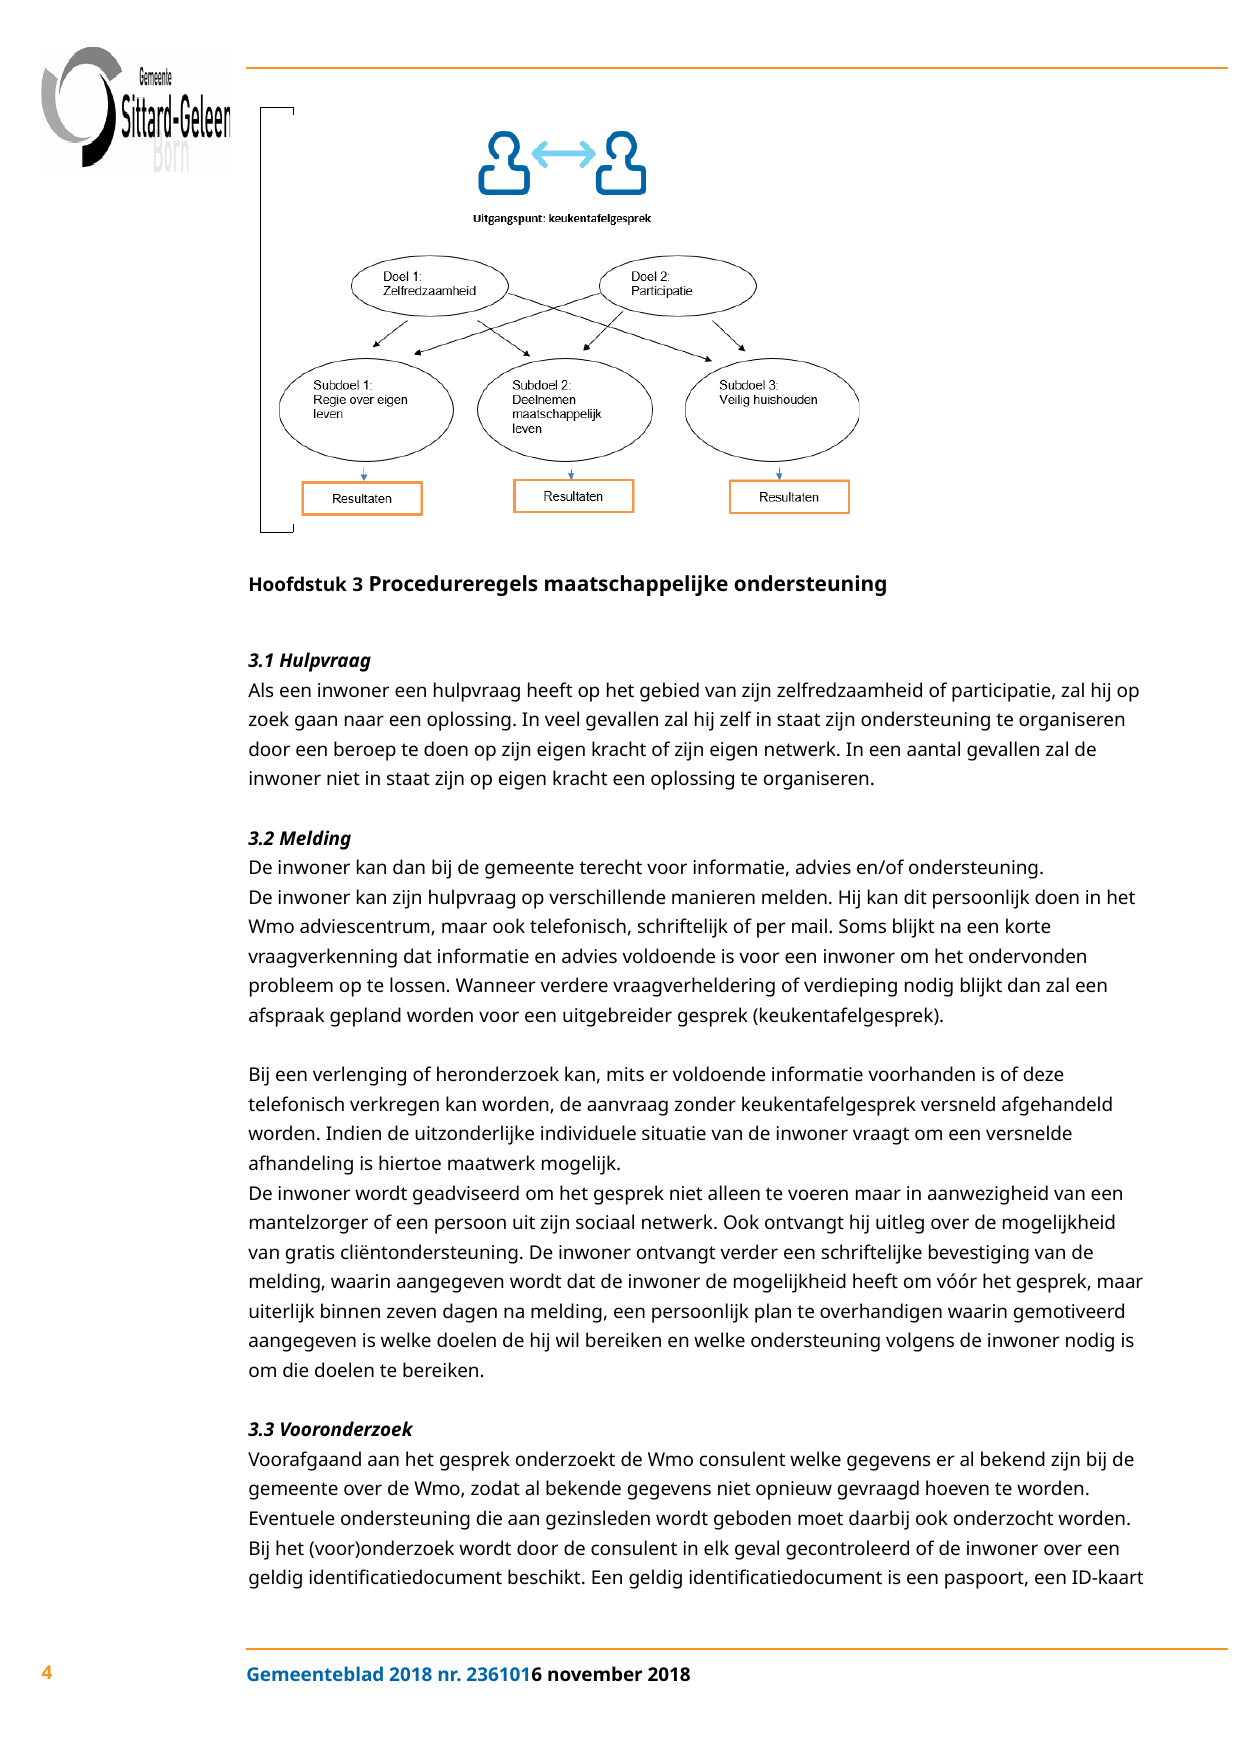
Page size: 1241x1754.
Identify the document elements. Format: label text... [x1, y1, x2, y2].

text De inwoner kan zijn hulpvraag op verschillende manieren melden. Hij kan dit persoonlijk doen in het Wmo adviescentrum, maar ook telefonisch, schriftelijk of per mail. Soms blijkt na een korte vraagverkenning dat informatie en advies voldoende is voor een inwoner om het ondervonden probleem op te lossen. Wanneer verdere vraagverheldering of verdieping nodig blijkt dan zal een afspraak gepland worden voor een uitgebreider gesprek (keukentafelgesprek). [248, 884, 1152, 1028]
text Voorafgaand aan het gesprek onderzoekt de Wmo consulent welke gegevens er al bekend zijn bij de gemeente over de Wmo, zodat al bekende gegevens niet opnieuw gevraagd hoeven te worden. Eventuele ondersteuning die aan gezinsleden wordt geboden moet daarbij ook onderzocht worden. [248, 1446, 1152, 1531]
text Bij een verlenging of heronderzoek kan, mits er voldoende informatie voorhanden is of deze telefonisch verkregen kan worden, de aanvraag zonder keukentafelgesprek versneld afgehandeld worden. Indien de uitzonderlijke individuele situatie van de inwoner vraagt om een versnelde afhandeling is hiertoe maatwerk mogelijk. [248, 1061, 1152, 1176]
text 3.1 Hulpvraag [248, 647, 1152, 673]
picture [268, 115, 860, 524]
text 3.3 Vooronderzoek [248, 1416, 1152, 1442]
text De inwoner wordt geadviseerd om het gesprek niet alleen te voeren maar in aanwezigheid van een mantelzorger of een persoon uit zijn sociaal netwerk. Ook ontvangt hij uitleg over de mogelijkheid van gratis cliëntondersteuning. De inwoner ontvangt verder een schriftelijke bevestiging van de melding, waarin aangegeven wordt dat de inwoner de mogelijkheid heeft om vóór het gesprek, maar uiterlijk binnen zeven dagen na melding, een persoonlijk plan te overhandigen waarin gemotiveerd aangegeven is welke doelen de hij wil bereiken en welke ondersteuning volgens de inwoner nodig is om die doelen te bereiken. [248, 1180, 1152, 1383]
text De inwoner kan dan bij de gemeente terecht voor informatie, advies en/of ondersteuning. [248, 854, 1152, 880]
text 3.2 Melding [248, 825, 1152, 850]
text Bij het (voor)onderzoek wordt door de consulent in elk geval gecontroleerd of de inwoner over een geldig identificatiedocument beschikt. Een geldig identificatiedocument is een paspoort, een ID-kaart [248, 1535, 1152, 1590]
picture [41, 47, 231, 172]
text Hoofdstuk 3 Procedureregels maatschappelijke ondersteuning [248, 569, 1152, 598]
text Als een inwoner een hulpvraag heeft op het gebied van zijn zelfredzaamheid of participatie, zal hij op zoek gaan naar een oplossing. In veel gevallen zal hij zelf in staat zijn ondersteuning te organiseren door een beroep te doen op zijn eigen kracht of zijn eigen netwerk. In een aantal gevallen zal de inwoner niet in staat zijn op eigen kracht een oplossing te organiseren. [248, 677, 1152, 791]
